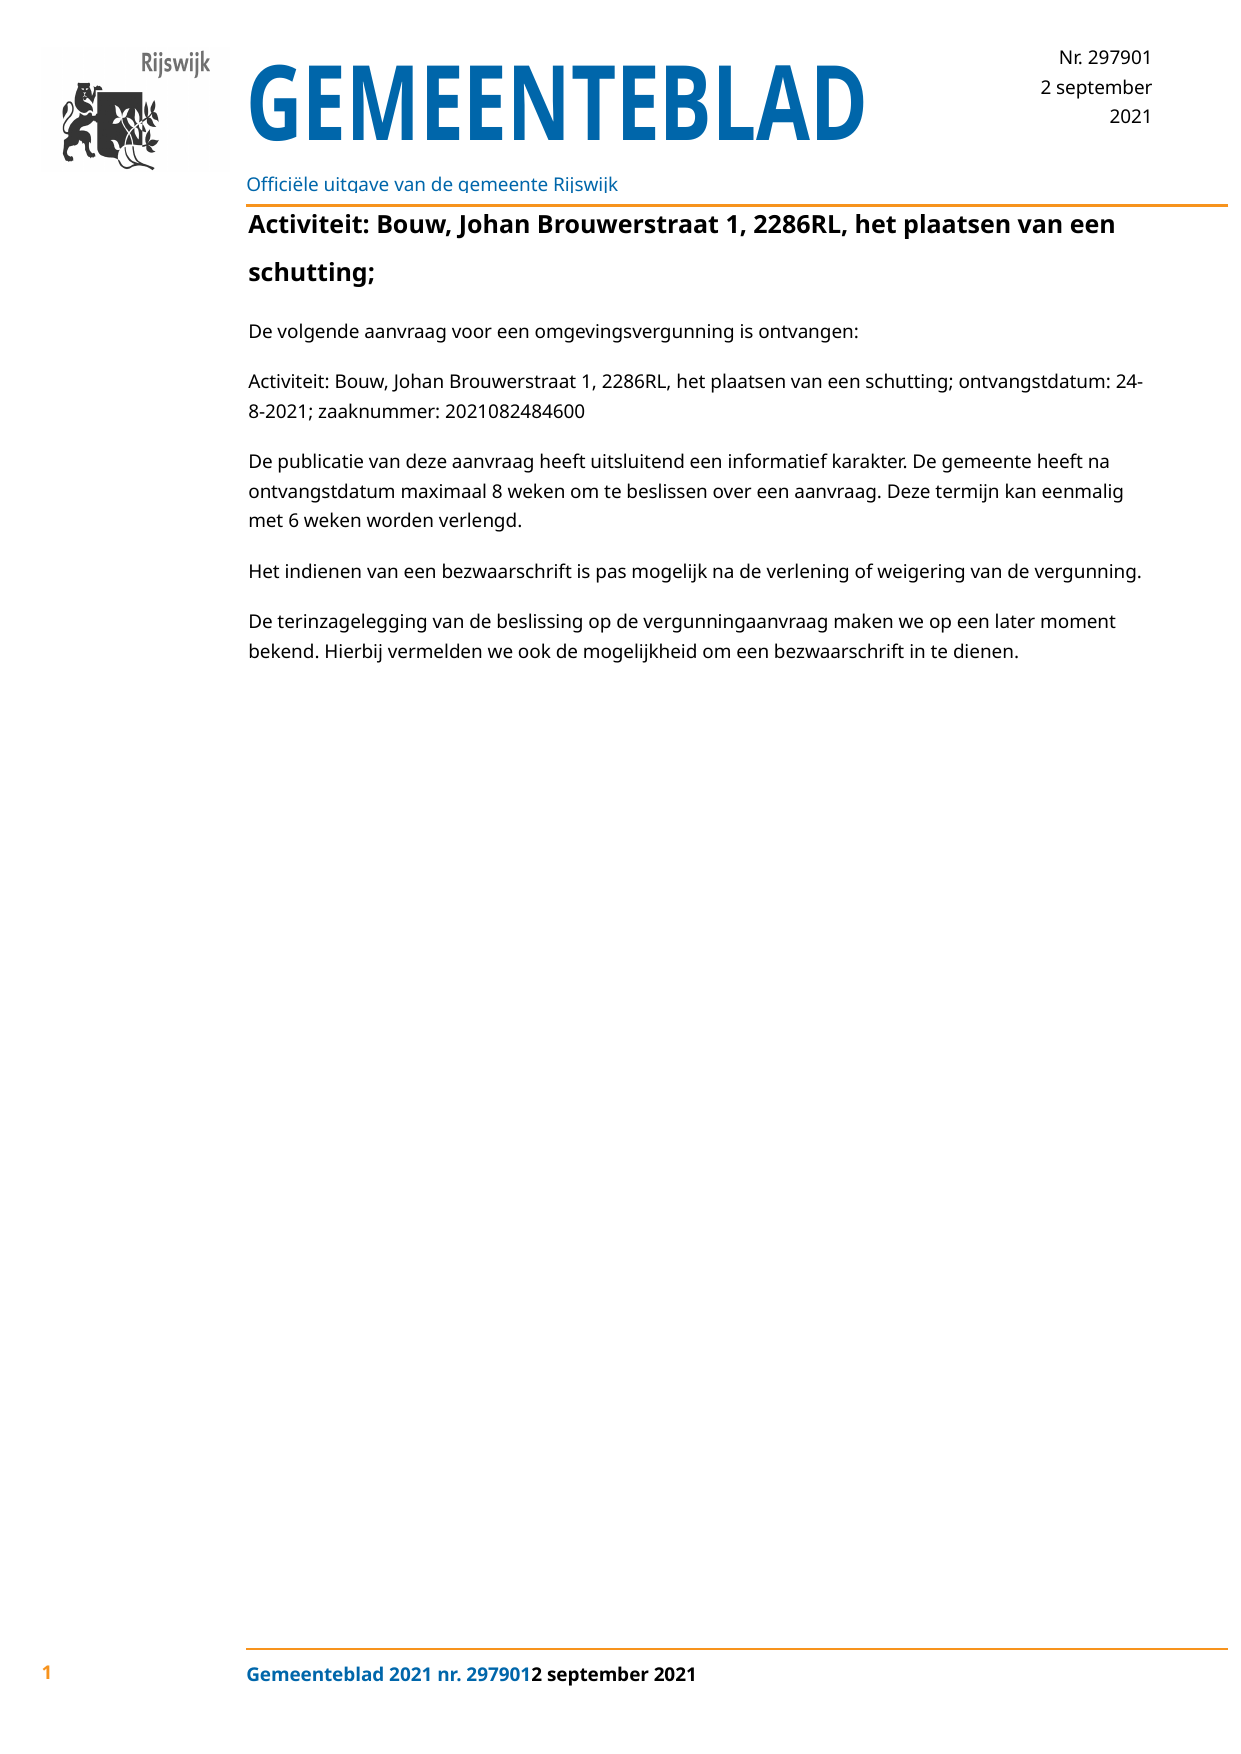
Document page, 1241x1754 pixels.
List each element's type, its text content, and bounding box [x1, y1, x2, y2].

text Activiteit: Bouw, Johan Brouwerstraat 1, 2286RL, het plaatsen van een schutting; ontvangstdatum: 24-8-2021; zaaknummer: 2021082484600 [248, 368, 1152, 424]
picture [41, 47, 231, 172]
text Activiteit: Bouw, Johan Brouwerstraat 1, 2286RL, het plaatsen van een schutting; [248, 207, 1152, 288]
text De terinzagelegging van de beslissing op de vergunningaanvraag maken we op een later moment bekend. Hierbij vermelden we ook de mogelijkheid om een bezwaarschrift in te dienen. [248, 608, 1152, 664]
text Het indienen van een bezwaarschrift is pas mogelijk na de verlening of weigering van de vergunning. [248, 558, 1152, 584]
text De publicatie van deze aanvraag heeft uitsluitend een informatief karakter. De gemeente heeft na ontvangstdatum maximaal 8 weken om te beslissen over een aanvraag. Deze termijn kan eenmalig met 6 weken worden verlengd. [248, 448, 1152, 533]
text De volgende aanvraag voor een omgevingsvergunning is ontvangen: [248, 318, 1152, 344]
